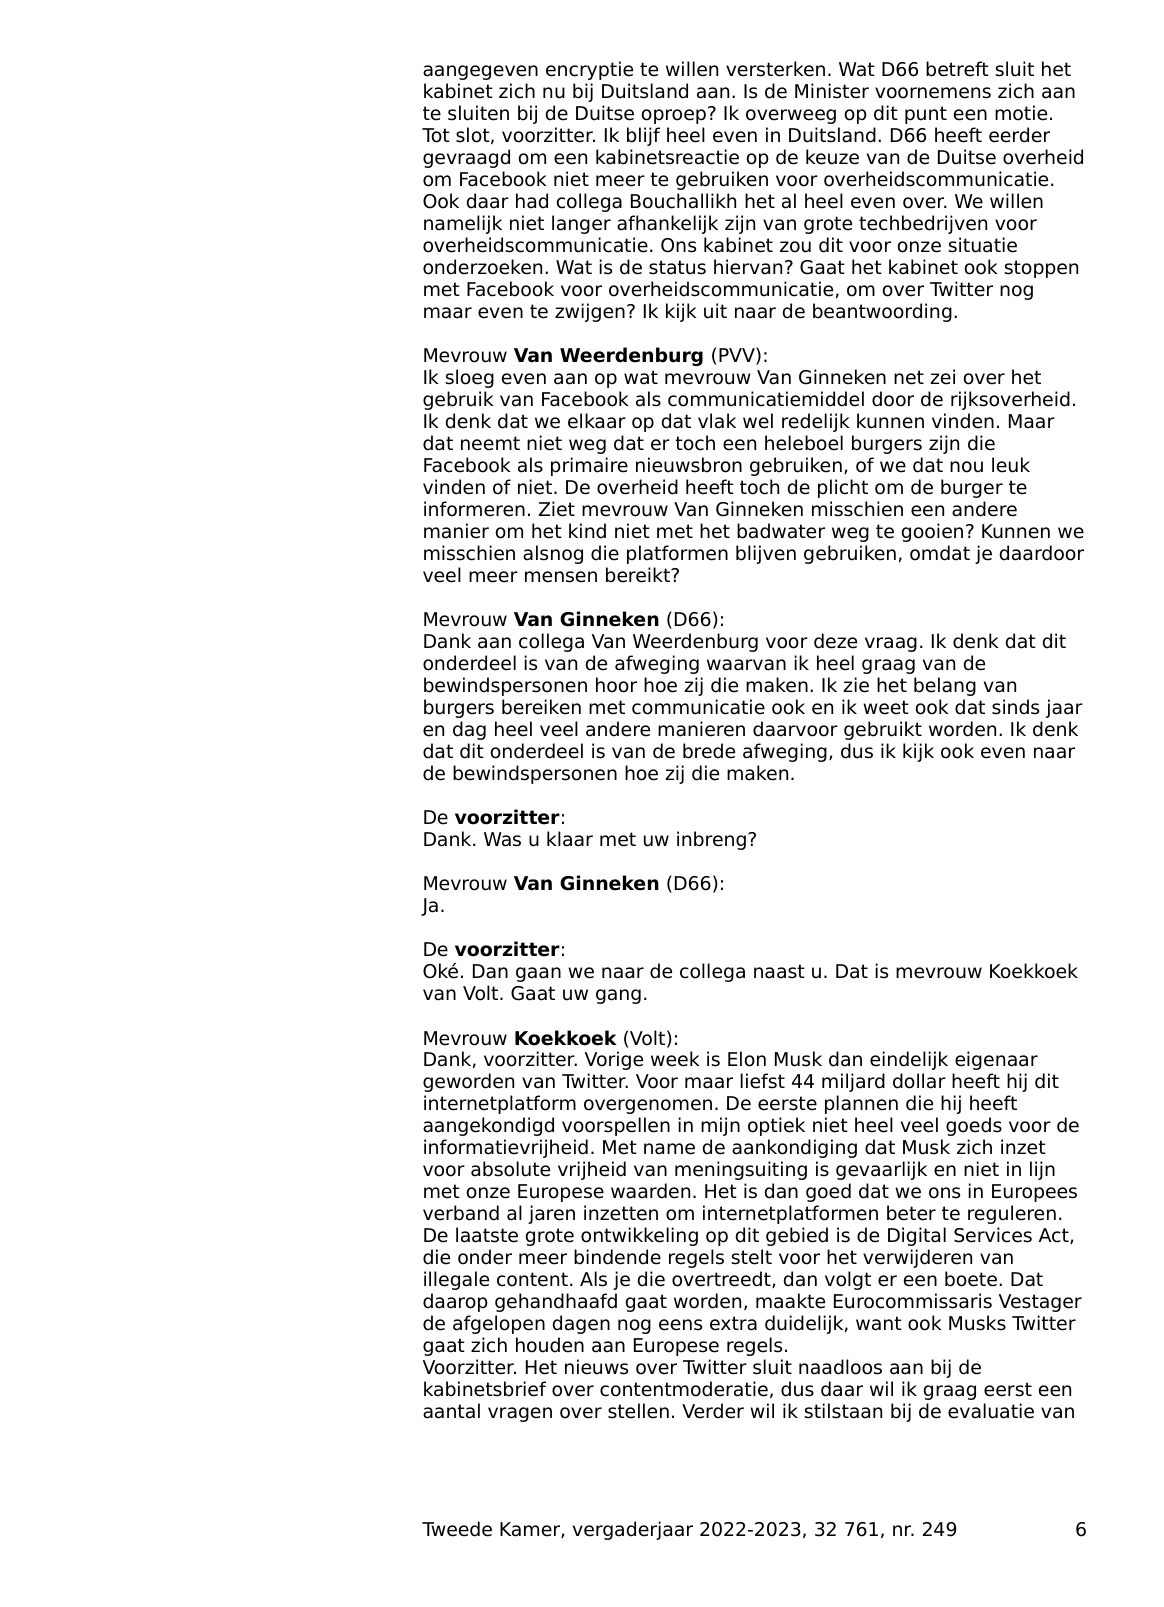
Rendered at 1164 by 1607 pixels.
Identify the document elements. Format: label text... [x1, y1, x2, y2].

text Ik sloeg even aan op wat mevrouw Van Ginneken net zei over het gebruik van Facebook als communicatiemiddel door de rijksoverheid. Ik denk dat we elkaar op dat vlak wel redelijk kunnen vinden. Maar dat neemt niet weg dat er toch een heleboel burgers zijn die Facebook als primaire nieuwsbron gebruiken, of we dat nou leuk vinden of niet. De overheid heeft toch de plicht om de burger te informeren. Ziet mevrouw Van Ginneken misschien een andere manier om het kind niet met het badwater weg te gooien? Kunnen we misschien alsnog die platformen blijven gebruiken, omdat je daardoor veel meer mensen bereikt? [422, 367, 1087, 587]
text Tot slot, voorzitter. Ik blijf heel even in Duitsland. D66 heeft eerder gevraagd om een kabinetsreactie op de keuze van de Duitse overheid om Facebook niet meer te gebruiken voor overheidscommunicatie. Ook daar had collega Bouchallikh het al heel even over. We willen namelijk niet langer afhankelijk zijn van grote techbedrijven voor overheidscommunicatie. Ons kabinet zou dit voor onze situatie onderzoeken. Wat is de status hiervan? Gaat het kabinet ook stoppen met Facebook voor overheidscommunicatie, om over Twitter nog maar even te zwijgen? Ik kijk uit naar de beantwoording. [422, 125, 1087, 323]
text Voorzitter. Het nieuws over Twitter sluit naadloos aan bij de kabinetsbrief over contentmoderatie, dus daar wil ik graag eerst een aantal vragen over stellen. Verder wil ik stilstaan bij de evaluatie van [422, 1357, 1087, 1423]
text Dank, voorzitter. Vorige week is Elon Musk dan eindelijk eigenaar geworden van Twitter. Voor maar liefst 44 miljard dollar heeft hij dit internetplatform overgenomen. De eerste plannen die hij heeft aangekondigd voorspellen in mijn optiek niet heel veel goeds voor de informatievrijheid. Met name de aankondiging dat Musk zich inzet voor absolute vrijheid van meningsuiting is gevaarlijk en niet in lijn met onze Europese waarden. Het is dan goed dat we ons in Europees verband al jaren inzetten om internetplatformen beter te reguleren. De laatste grote ontwikkeling op dit gebied is de Digital Services Act, die onder meer bindende regels stelt voor het verwijderen van illegale content. Als je die overtreedt, dan volgt er een boete. Dat daarop gehandhaafd gaat worden, maakte Eurocommissaris Vestager de afgelopen dagen nog eens extra duidelijk, want ook Musks Twitter gaat zich houden aan Europese regels. [422, 1049, 1087, 1357]
text Oké. Dan gaan we naar de collega naast u. Dat is mevrouw Koekkoek van Volt. Gaat uw gang. [422, 961, 1087, 1005]
text Dank aan collega Van Weerdenburg voor deze vraag. Ik denk dat dit onderdeel is van de afweging waarvan ik heel graag van de bewindspersonen hoor hoe zij die maken. Ik zie het belang van burgers bereiken met communicatie ook en ik weet ook dat sinds jaar en dag heel veel andere manieren daarvoor gebruikt worden. Ik denk dat dit onderdeel is van de brede afweging, dus ik kijk ook even naar de bewindspersonen hoe zij die maken. [422, 631, 1087, 785]
text De voorzitter: [422, 807, 1087, 829]
text Mevrouw Koekkoek (Volt): [422, 1027, 1087, 1049]
text Mevrouw Van Ginneken (D66): [422, 873, 1087, 895]
text Dank. Was u klaar met uw inbreng? [422, 829, 1087, 851]
text Ja. [422, 895, 1087, 917]
text De voorzitter: [422, 939, 1087, 961]
text aangegeven encryptie te willen versterken. Wat D66 betreft sluit het kabinet zich nu bij Duitsland aan. Is de Minister voornemens zich aan te sluiten bij de Duitse oproep? Ik overweeg op dit punt een motie. [422, 59, 1087, 125]
text Mevrouw Van Ginneken (D66): [422, 609, 1087, 631]
text Mevrouw Van Weerdenburg (PVV): [422, 345, 1087, 367]
